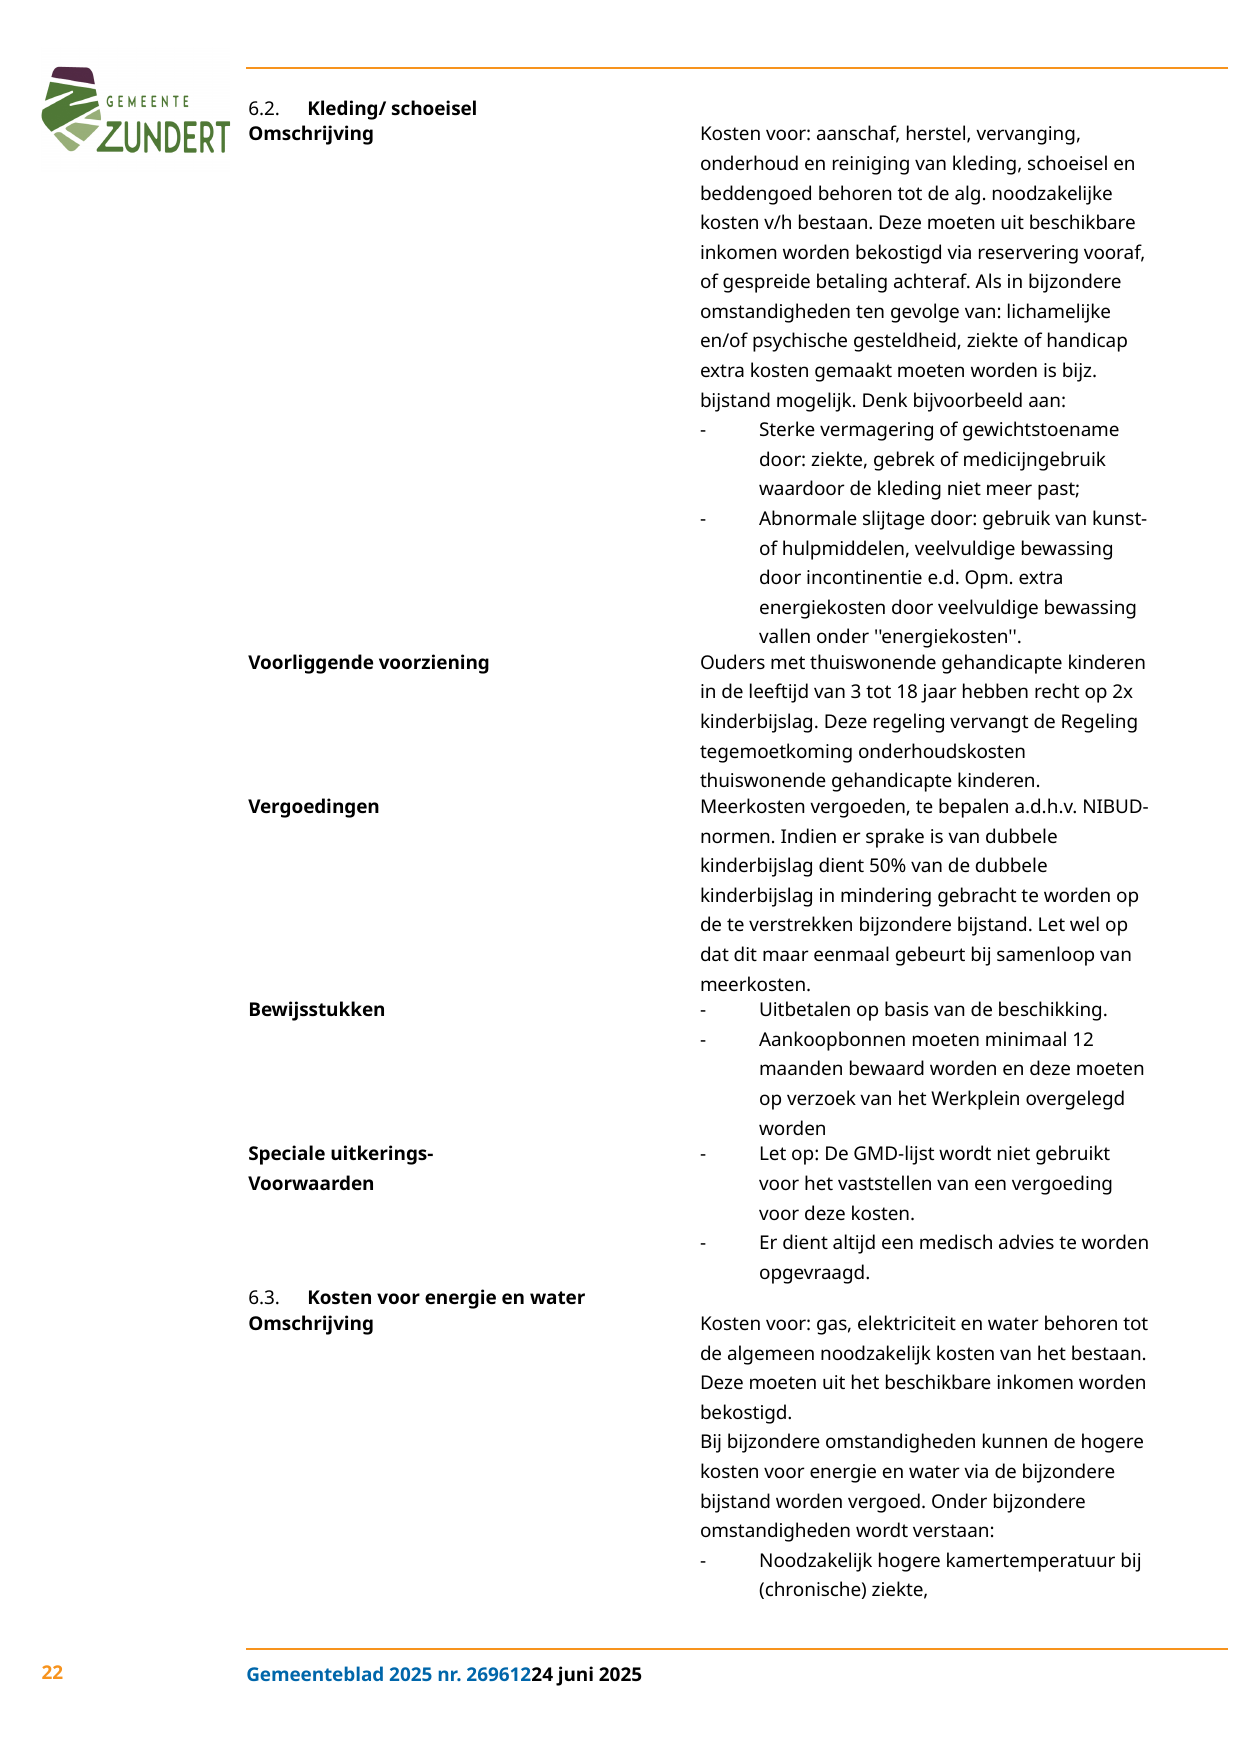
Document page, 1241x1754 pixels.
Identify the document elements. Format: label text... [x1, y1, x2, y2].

table_cell Omschrijving [248, 121, 700, 649]
table_cell Kosten voor: gas, elektriciteit en water behoren tot de algemeen noodzakelijk kosten van het bestaan. Deze moeten uit het beschikbare inkomen worden bekostigd. Bij bijzondere omstandigheden kunnen de hogere kosten voor energie en water via de bijzondere bijstand worden vergoed. Onder bijzondere omstandigheden wordt verstaan: Noodzakelijk hogere kamertemperatuur bij (chronische) ziekte, [700, 1310, 1152, 1602]
table_cell Omschrijving [248, 1310, 700, 1602]
picture [41, 47, 231, 172]
table_cell Bewijsstukken [248, 996, 700, 1141]
table_cell Vergoedingen [248, 793, 700, 996]
table_cell Uitbetalen op basis van de beschikking. Aankoopbonnen moeten minimaal 12 maanden bewaard worden en deze moeten op verzoek van het Werkplein overgelegd worden [700, 996, 1152, 1141]
table_cell Kleding/ schoeisel [248, 95, 1152, 121]
table_cell Let op: De GMD-lijst wordt niet gebruikt voor het vaststellen van een vergoeding voor deze kosten. Er dient altijd een medisch advies te worden opgevraagd. [700, 1141, 1152, 1284]
table_cell Voorliggende voorziening [248, 649, 700, 793]
table_cell Kosten voor energie en water [248, 1285, 1152, 1310]
table_cell Kosten voor: aanschaf, herstel, vervanging, onderhoud en reiniging van kleding, schoeisel en beddengoed behoren tot de alg. noodzakelijke kosten v/h bestaan. Deze moeten uit beschikbare inkomen worden bekostigd via reservering vooraf, of gespreide betaling achteraf. Als in bijzondere omstandigheden ten gevolge van: lichamelijke en/of psychische gesteldheid, ziekte of handicap extra kosten gemaakt moeten worden is bijz. bijstand mogelijk. Denk bijvoorbeeld aan: Sterke vermagering of gewichtstoename door: ziekte, gebrek of medicijngebruik waardoor de kleding niet meer past; Abnormale slijtage door: gebruik van kunst- of hulpmiddelen, veelvuldige bewassing door incontinentie e.d. Opm. extra energiekosten door veelvuldige bewassing vallen onder ''energiekosten''. [700, 121, 1152, 649]
table_cell Meerkosten vergoeden, te bepalen a.d.h.v. NIBUD-normen. Indien er sprake is van dubbele kinderbijslag dient 50% van de dubbele kinderbijslag in mindering gebracht te worden op de te verstrekken bijzondere bijstand. Let wel op dat dit maar eenmaal gebeurt bij samenloop van meerkosten. [700, 793, 1152, 996]
table_cell Speciale uitkerings- Voorwaarden [248, 1141, 700, 1284]
table_cell Ouders met thuiswonende gehandicapte kinderen in de leeftijd van 3 tot 18 jaar hebben recht op 2x kinderbijslag. Deze regeling vervangt de Regeling tegemoetkoming onderhoudskosten thuiswonende gehandicapte kinderen. [700, 649, 1152, 793]
